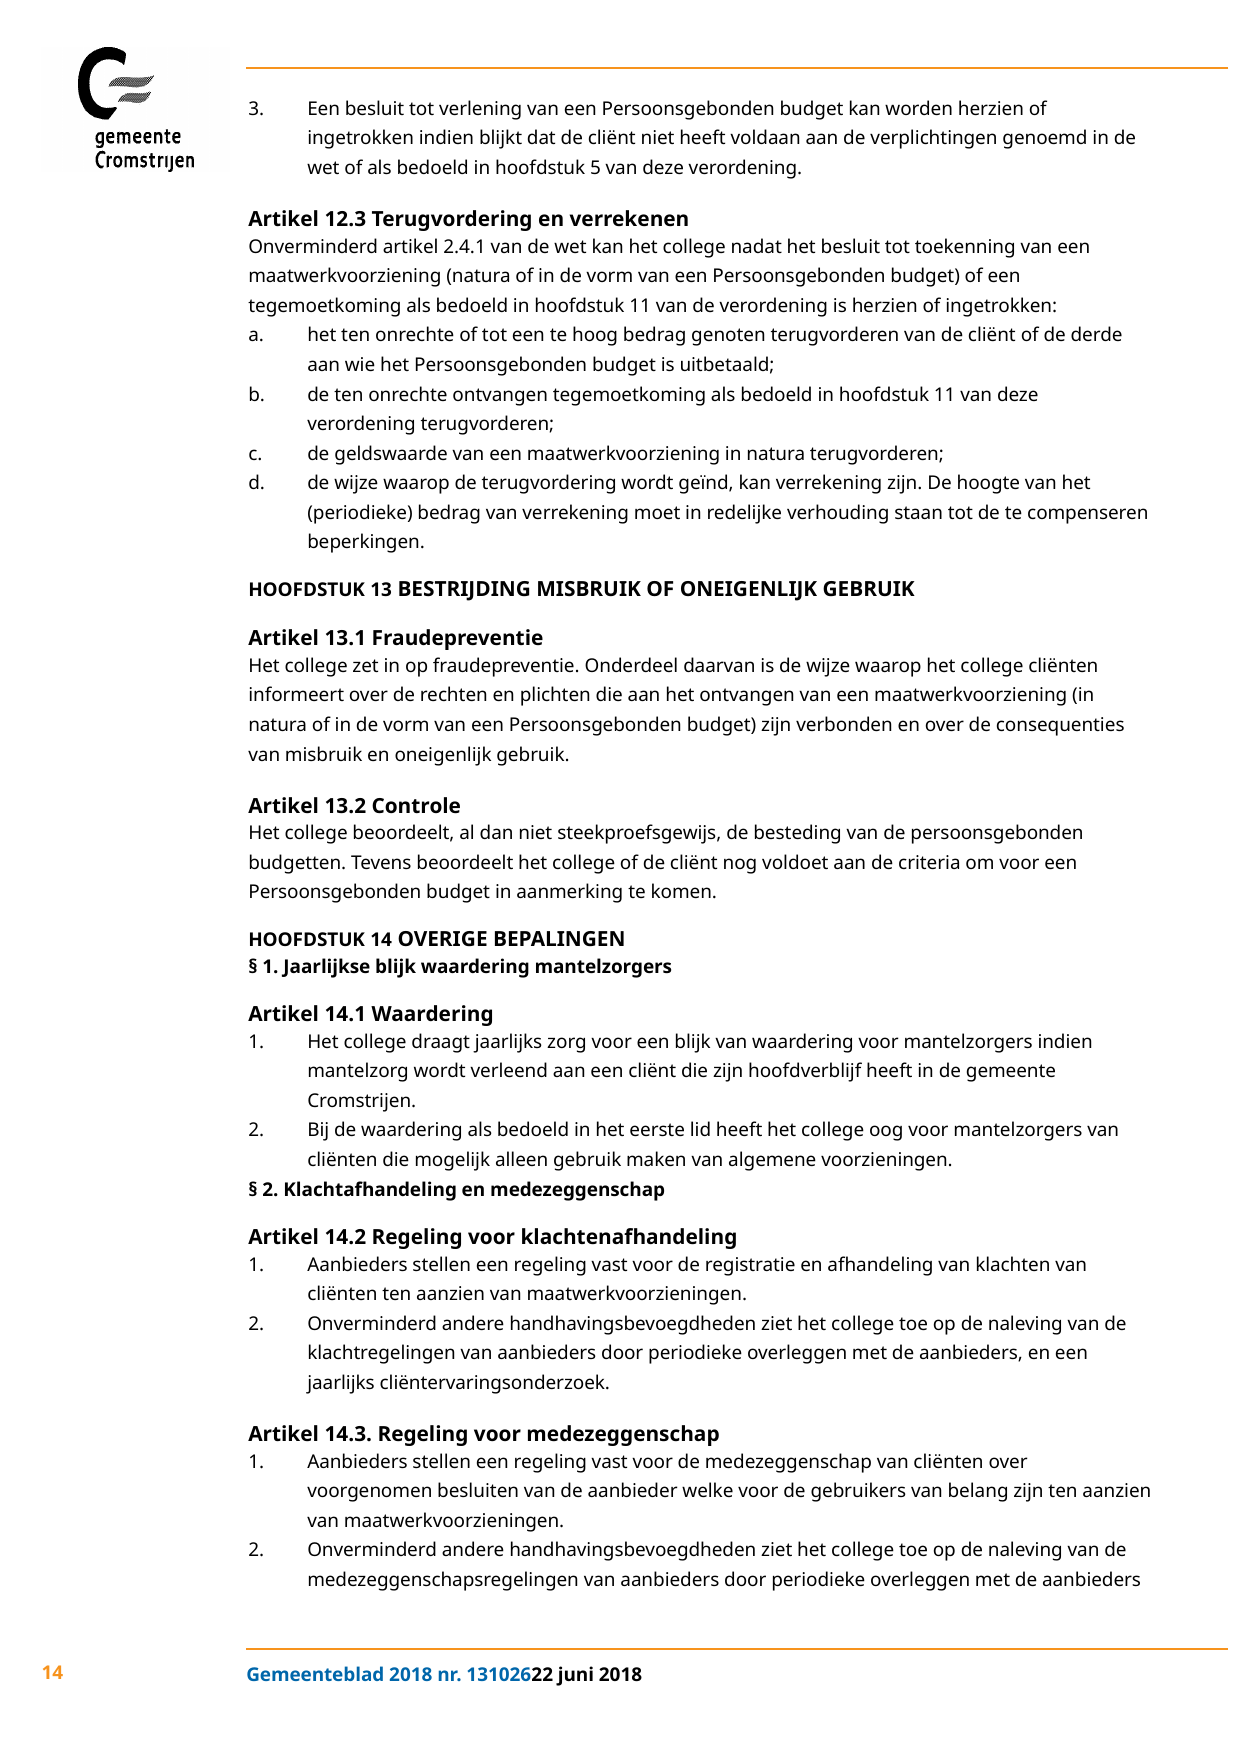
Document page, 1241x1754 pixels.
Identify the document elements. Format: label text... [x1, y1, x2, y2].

list Bij de waardering als bedoeld in het eerste lid heeft het college oog voor mantelzorgers van cliënten die mogelijk alleen gebruik maken van algemene voorzieningen. [248, 1117, 1152, 1172]
text Artikel 13.2 Controle [248, 791, 1152, 819]
text Het college zet in op fraudepreventie. Onderdeel daarvan is de wijze waarop het college cliënten informeert over de rechten en plichten die aan het ontvangen van een maatwerkvoorziening (in natura of in de vorm van een Persoonsgebonden budget) zijn verbonden en over de consequenties van misbruik en oneigenlijk gebruik. [248, 652, 1152, 766]
text Artikel 12.3 Terugvordering en verrekenen [248, 204, 1152, 233]
picture [41, 47, 231, 172]
list de ten onrechte ontvangen tegemoetkoming als bedoeld in hoofdstuk 11 van deze verordening terugvorderen; [248, 381, 1152, 436]
list de geldswaarde van een maatwerkvoorziening in natura terugvorderen; [248, 440, 1152, 466]
text § 2. Klachtafhandeling en medezeggenschap [248, 1176, 1152, 1201]
text Onverminderd artikel 2.4.1 van de wet kan het college nadat het besluit tot toekenning van een maatwerkvoorziening (natura of in de vorm van een Persoonsgebonden budget) of een tegemoetkoming als bedoeld in hoofdstuk 11 van de verordening is herzien of ingetrokken: [248, 233, 1152, 318]
text HOOFDSTUK 14 OVERIGE BEPALINGEN [248, 924, 1152, 953]
list Aanbieders stellen een regeling vast voor de medezeggenschap van cliënten over voorgenomen besluiten van de aanbieder welke voor de gebruikers van belang zijn ten aanzien van maatwerkvoorzieningen. [248, 1448, 1152, 1533]
list Een besluit tot verlening van een Persoonsgebonden budget kan worden herzien of ingetrokken indien blijkt dat de cliënt niet heeft voldaan aan de verplichtingen genoemd in de wet of als bedoeld in hoofdstuk 5 van deze verordening. [248, 95, 1152, 180]
text § 1. Jaarlijkse blijk waardering mantelzorgers [248, 953, 1152, 978]
text Artikel 14.1 Waardering [248, 999, 1152, 1028]
list Onverminderd andere handhavingsbevoegdheden ziet het college toe op de naleving van de klachtregelingen van aanbieders door periodieke overleggen met de aanbieders, en een jaarlijks cliëntervaringsonderzoek. [248, 1310, 1152, 1395]
text Artikel 13.1 Fraudepreventie [248, 623, 1152, 652]
text Het college beoordeelt, al dan niet steekproefsgewijs, de besteding van de persoonsgebonden budgetten. Tevens beoordeelt het college of de cliënt nog voldoet aan de criteria om voor een Persoonsgebonden budget in aanmerking te komen. [248, 819, 1152, 904]
list Aanbieders stellen een regeling vast voor de registratie en afhandeling van klachten van cliënten ten aanzien van maatwerkvoorzieningen. [248, 1251, 1152, 1306]
text HOOFDSTUK 13 BESTRIJDING MISBRUIK OF ONEIGENLIJK GEBRUIK [248, 574, 1152, 603]
text Artikel 14.2 Regeling voor klachtenafhandeling [248, 1222, 1152, 1251]
list de wijze waarop de terugvordering wordt geïnd, kan verrekening zijn. De hoogte van het (periodieke) bedrag van verrekening moet in redelijke verhouding staan tot de te compenseren beperkingen. [248, 469, 1152, 554]
text Artikel 14.3. Regeling voor medezeggenschap [248, 1419, 1152, 1448]
list Onverminderd andere handhavingsbevoegdheden ziet het college toe op de naleving van de medezeggenschapsregelingen van aanbieders door periodieke overleggen met de aanbieders [248, 1537, 1152, 1592]
list het ten onrechte of tot een te hoog bedrag genoten terugvorderen van de cliënt of de derde aan wie het Persoonsgebonden budget is uitbetaald; [248, 322, 1152, 377]
list Het college draagt jaarlijks zorg voor een blijk van waardering voor mantelzorgers indien mantelzorg wordt verleend aan een cliënt die zijn hoofdverblijf heeft in de gemeente Cromstrijen. [248, 1028, 1152, 1113]
